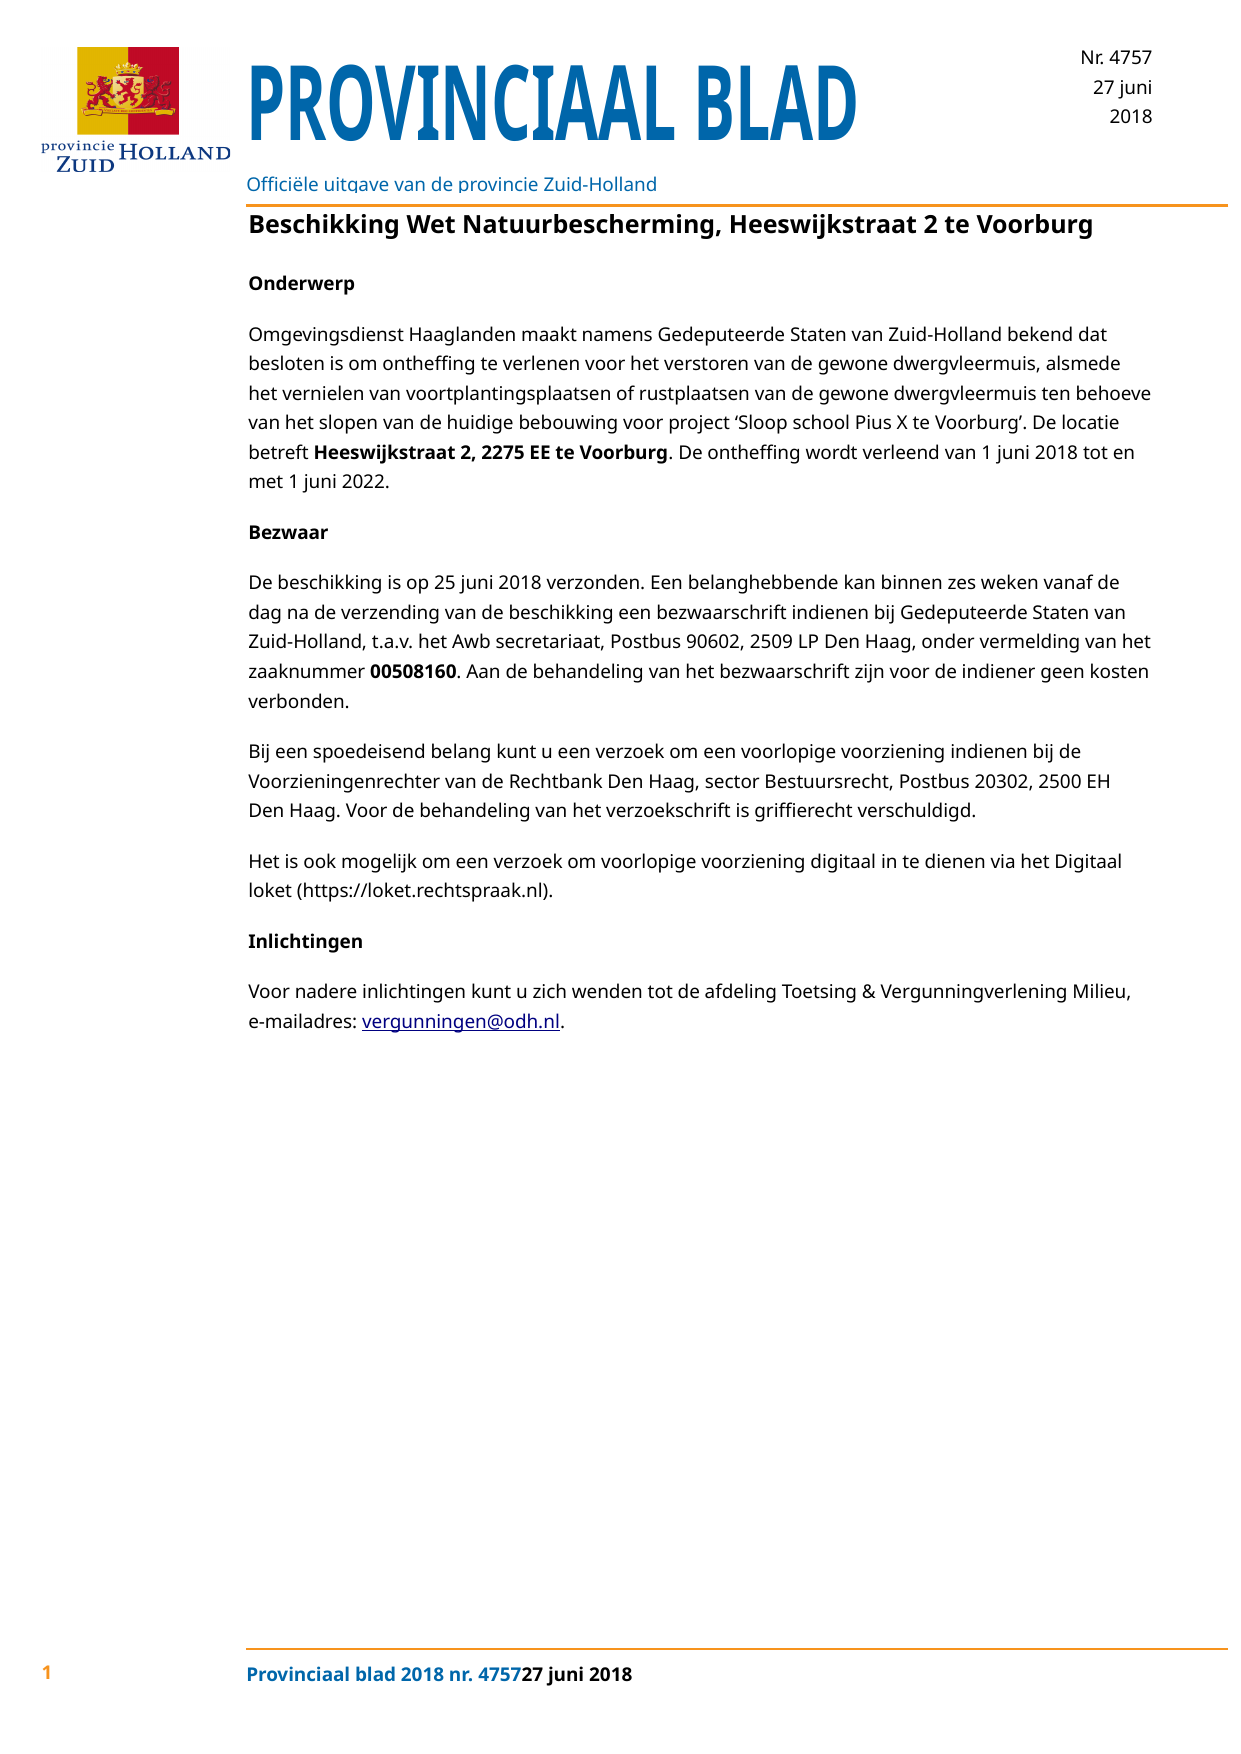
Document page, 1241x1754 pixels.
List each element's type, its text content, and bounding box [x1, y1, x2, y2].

picture [41, 47, 231, 172]
text Voor nadere inlichtingen kunt u zich wenden tot de afdeling Toetsing & Vergunningverlening Milieu, e-mailadres: vergunningen@odh.nl. [248, 978, 1152, 1033]
text Bij een spoedeisend belang kunt u een verzoek om een voorlopige voorziening indienen bij de Voorzieningenrechter van de Rechtbank Den Haag, sector Bestuursrecht, Postbus 20302, 2500 EH Den Haag. Voor de behandeling van het verzoekschrift is griffierecht verschuldigd. [248, 738, 1152, 823]
text Het is ook mogelijk om een verzoek om voorlopige voorziening digitaal in te dienen via het Digitaal loket (https://loket.rechtspraak.nl). [248, 848, 1152, 903]
text Onderwerp [248, 270, 1152, 296]
text De beschikking is op 25 juni 2018 verzonden. Een belanghebbende kan binnen zes weken vanaf de dag na de verzending van de beschikking een bezwaarschrift indienen bij Gedeputeerde Staten van Zuid-Holland, t.a.v. het Awb secretariaat, Postbus 90602, 2509 LP Den Haag, onder vermelding van het zaaknummer 00508160. Aan de behandeling van het bezwaarschrift zijn voor de indiener geen kosten verbonden. [248, 569, 1152, 713]
text Bezwaar [248, 519, 1152, 545]
text Omgevingsdienst Haaglanden maakt namens Gedeputeerde Staten van Zuid-Holland bekend dat besloten is om ontheffing te verlenen voor het verstoren van de gewone dwergvleermuis, alsmede het vernielen van voortplantingsplaatsen of rustplaatsen van de gewone dwergvleermuis ten behoeve van het slopen van de huidige bebouwing voor project ‘Sloop school Pius X te Voorburg’. De locatie betreft Heeswijkstraat 2, 2275 EE te Voorburg. De ontheffing wordt verleend van 1 juni 2018 tot en met 1 juni 2022. [248, 321, 1152, 494]
text Beschikking Wet Natuurbescherming, Heeswijkstraat 2 te Voorburg [248, 207, 1152, 241]
text Inlichtingen [248, 928, 1152, 953]
